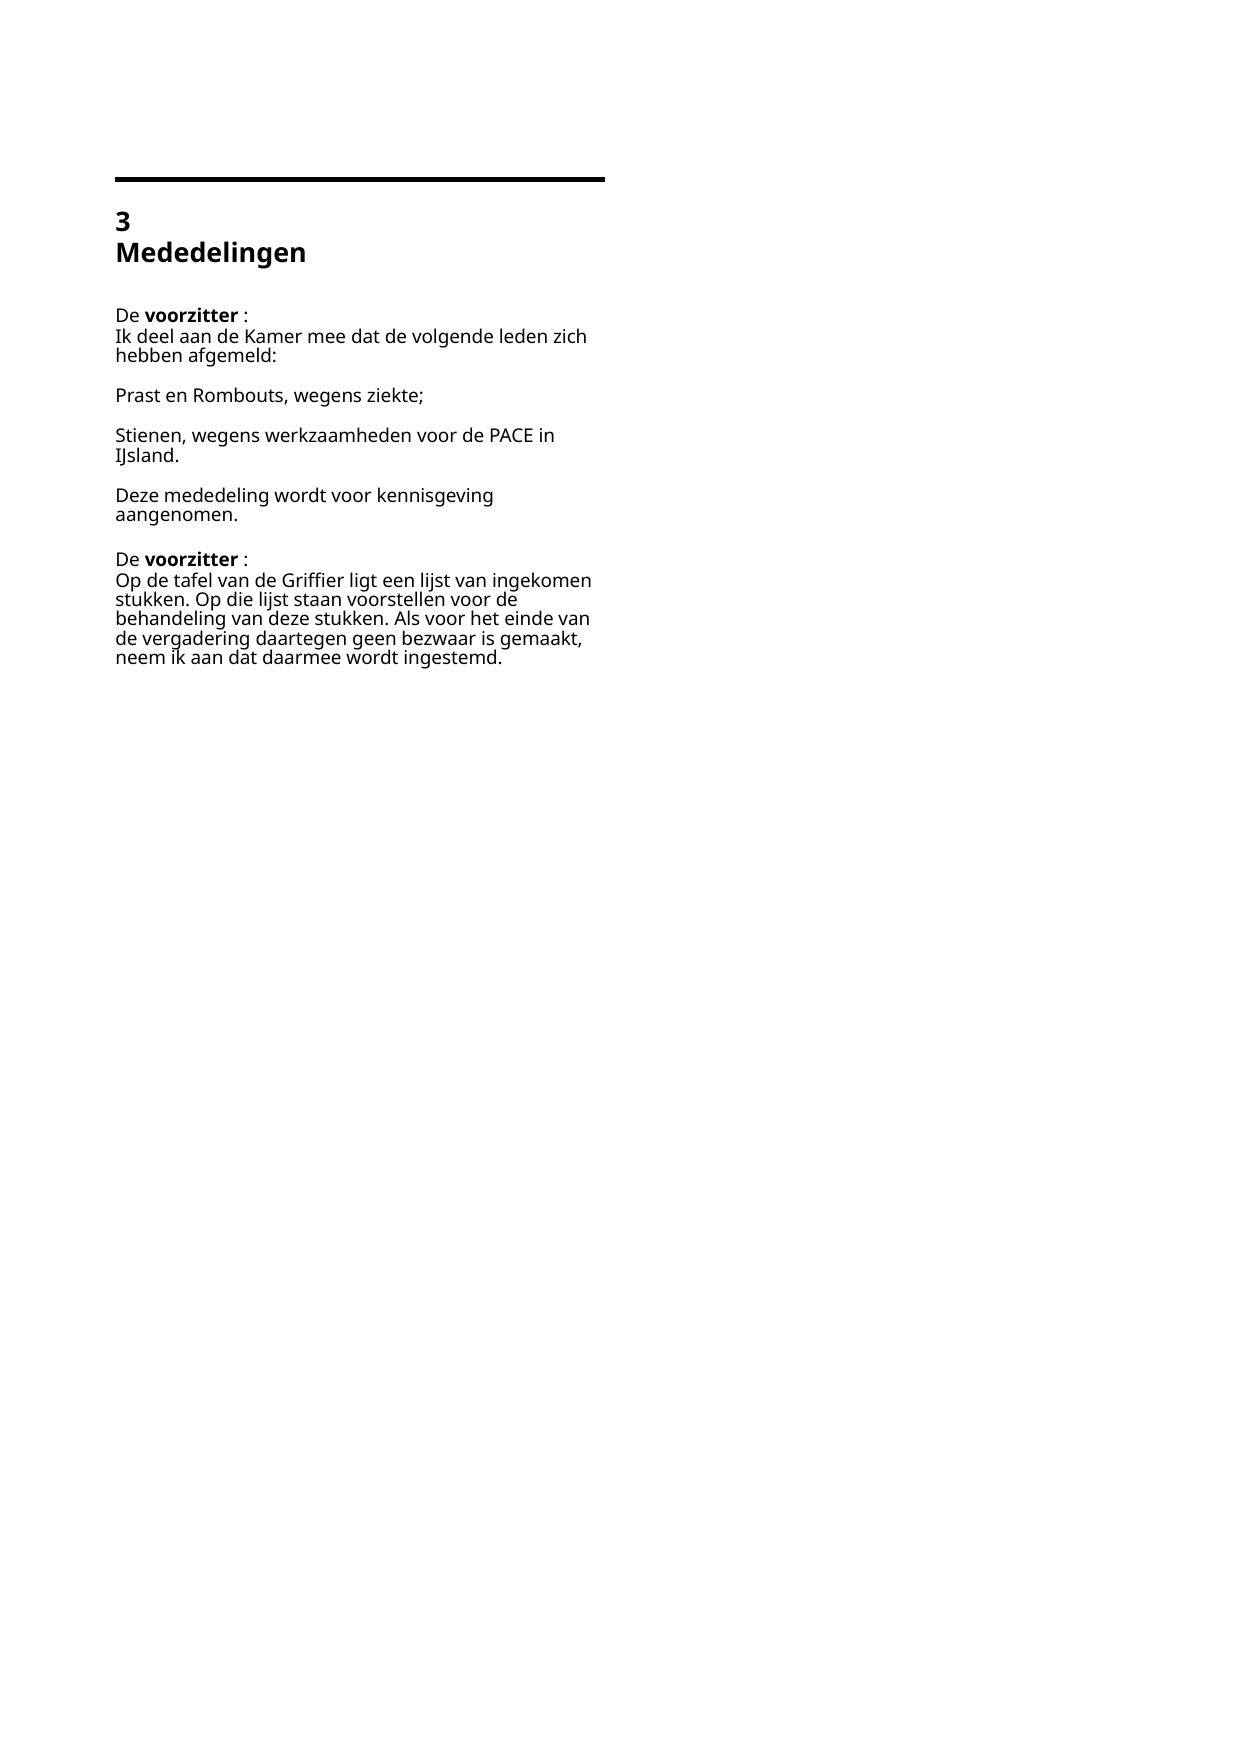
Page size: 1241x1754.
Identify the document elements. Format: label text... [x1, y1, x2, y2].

text De voorzitter : [115, 546, 605, 572]
text Op de tafel van de Griffier ligt een lijst van ingekomen stukken. Op die lijst staan voorstellen voor de behandeling van deze stukken. Als voor het einde van de vergadering daartegen geen bezwaar is gemaakt, neem ik aan dat daarmee wordt ingestemd. [115, 572, 605, 668]
text Stienen, wegens werkzaamheden voor de PACE in IJsland. [115, 427, 605, 466]
text Deze mededeling wordt voor kennisgeving aangenomen. [115, 487, 605, 525]
text Prast en Rombouts, wegens ziekte; [115, 387, 605, 407]
text Mededelingen [115, 239, 605, 283]
text Ik deel aan de Kamer mee dat de volgende leden zich hebben afgemeld: [115, 328, 605, 367]
text De voorzitter : [115, 302, 605, 328]
text 3 [115, 203, 605, 239]
